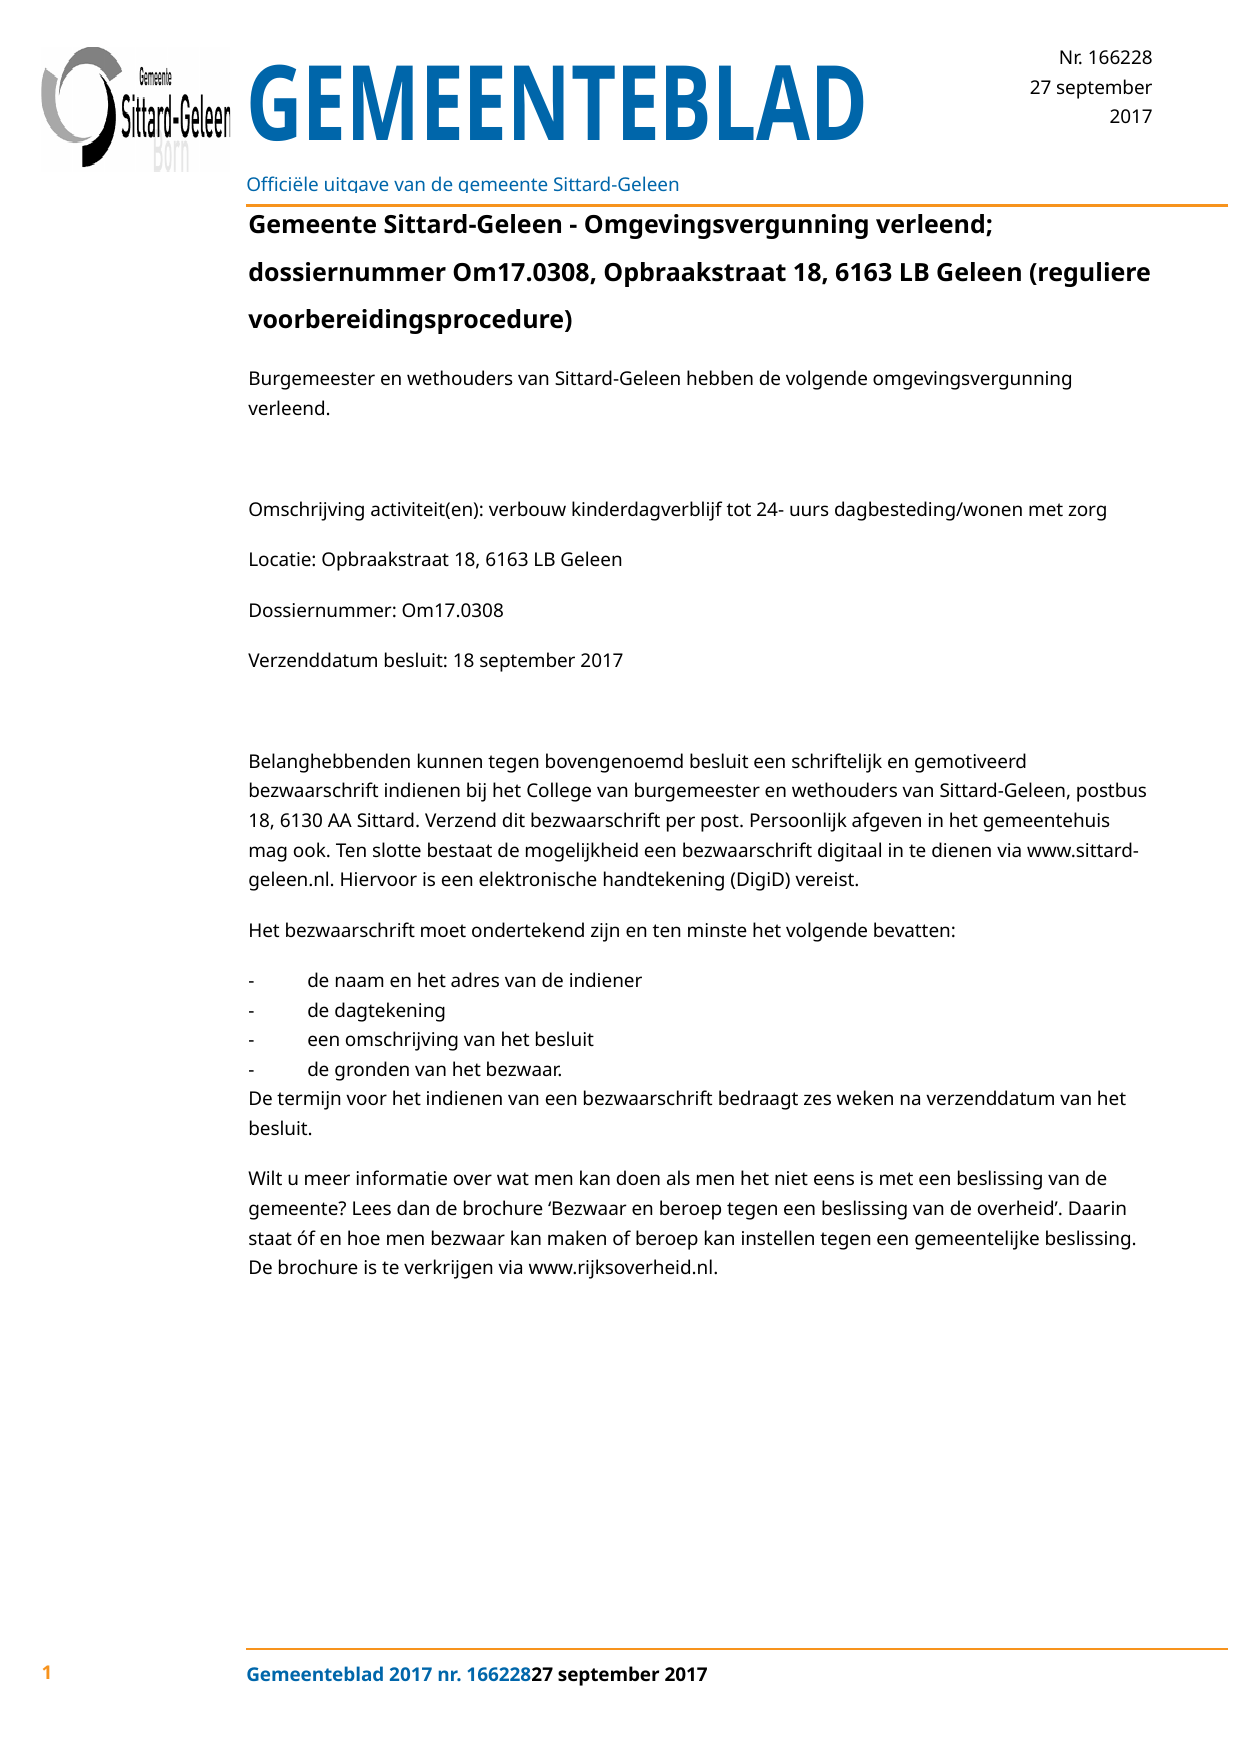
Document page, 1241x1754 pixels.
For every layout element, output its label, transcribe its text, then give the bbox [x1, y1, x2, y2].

text Locatie: Opbraakstraat 18, 6163 LB Geleen [248, 546, 1152, 572]
list de dagtekening [248, 997, 1152, 1022]
text Het bezwaarschrift moet ondertekend zijn en ten minste het volgende bevatten: [248, 917, 1152, 942]
text Verzenddatum besluit: 18 september 2017 [248, 647, 1152, 673]
text Burgemeester en wethouders van Sittard-Geleen hebben de volgende omgevingsvergunning verleend. [248, 366, 1152, 421]
picture [41, 47, 231, 172]
text Dossiernummer: Om17.0308 [248, 597, 1152, 622]
text Wilt u meer informatie over wat men kan doen als men het niet eens is met een beslissing van de gemeente? Lees dan de brochure ‘Bezwaar en beroep tegen een beslissing van de overheid’. Daarin staat óf en hoe men bezwaar kan maken of beroep kan instellen tegen een gemeentelijke beslissing. De brochure is te verkrijgen via www.rijksoverheid.nl. [248, 1166, 1152, 1280]
text Gemeente Sittard-Geleen - Omgevingsvergunning verleend; dossiernummer Om17.0308, Opbraakstraat 18, 6163 LB Geleen (reguliere voorbereidingsprocedure) [248, 207, 1152, 336]
text De termijn voor het indienen van een bezwaarschrift bedraagt zes weken na verzenddatum van het besluit. [248, 1086, 1152, 1141]
list de gronden van het bezwaar. [248, 1056, 1152, 1082]
text Omschrijving activiteit(en): verbouw kinderdagverblijf tot 24- uurs dagbesteding/wonen met zorg [248, 496, 1152, 522]
list de naam en het adres van de indiener [248, 967, 1152, 993]
text Belanghebbenden kunnen tegen bovengenoemd besluit een schriftelijk en gemotiveerd bezwaarschrift indienen bij het College van burgemeester en wethouders van Sittard-Geleen, postbus 18, 6130 AA Sittard. Verzend dit bezwaarschrift per post. Persoonlijk afgeven in het gemeentehuis mag ook. Ten slotte bestaat de mogelijkheid een bezwaarschrift digitaal in te dienen via www.sittard-geleen.nl. Hiervoor is een elektronische handtekening (DigiD) vereist. [248, 748, 1152, 892]
list een omschrijving van het besluit [248, 1026, 1152, 1052]
